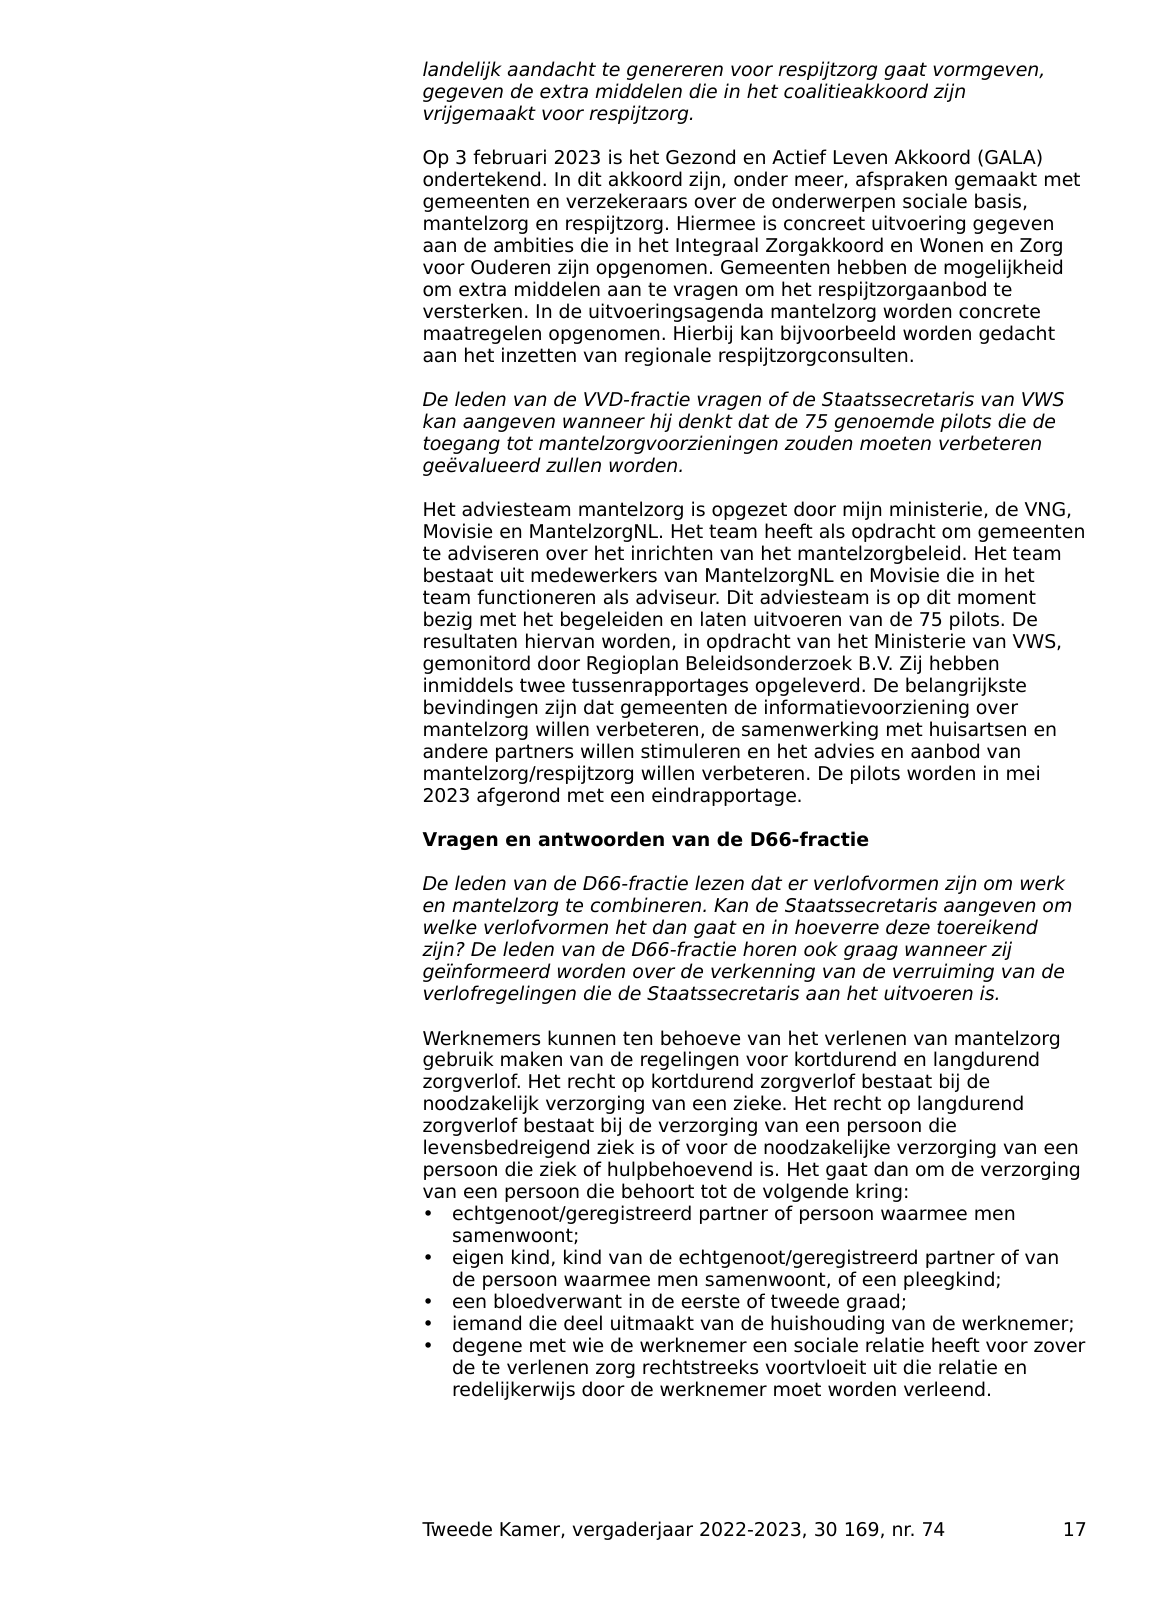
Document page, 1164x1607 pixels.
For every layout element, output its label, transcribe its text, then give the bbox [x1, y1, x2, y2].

subtitle Vragen en antwoorden van de D66-fractie [422, 829, 1087, 851]
text • degene met wie de werknemer een sociale relatie heeft voor zover de te verlenen zorg rechtstreeks voortvloeit uit die relatie en redelijkerwijs door de werknemer moet worden verleend. [422, 1335, 1087, 1401]
text Het adviesteam mantelzorg is opgezet door mijn ministerie, de VNG, Movisie en MantelzorgNL. Het team heeft als opdracht om gemeenten te adviseren over het inrichten van het mantelzorgbeleid. Het team bestaat uit medewerkers van MantelzorgNL en Movisie die in het team functioneren als adviseur. Dit adviesteam is op dit moment bezig met het begeleiden en laten uitvoeren van de 75 pilots. De resultaten hiervan worden, in opdracht van het Ministerie van VWS, gemonitord door Regioplan Beleidsonderzoek B.V. Zij hebben inmiddels twee tussenrapportages opgeleverd. De belangrijkste bevindingen zijn dat gemeenten de informatievoorziening over mantelzorg willen verbeteren, de samenwerking met huisartsen en andere partners willen stimuleren en het advies en aanbod van mantelzorg/respijtzorg willen verbeteren. De pilots worden in mei 2023 afgerond met een eindrapportage. [422, 499, 1087, 807]
text De leden van de VVD-fractie vragen of de Staatssecretaris van VWS kan aangeven wanneer hij denkt dat de 75 genoemde pilots die de toegang tot mantelzorgvoorzieningen zouden moeten verbeteren geëvalueerd zullen worden. [422, 389, 1087, 477]
text • eigen kind, kind van de echtgenoot/geregistreerd partner of van de persoon waarmee men samenwoont, of een pleegkind; [422, 1247, 1087, 1291]
text Werknemers kunnen ten behoeve van het verlenen van mantelzorg gebruik maken van de regelingen voor kortdurend en langdurend zorgverlof. Het recht op kortdurend zorgverlof bestaat bij de noodzakelijk verzorging van een zieke. Het recht op langdurend zorgverlof bestaat bij de verzorging van een persoon die levensbedreigend ziek is of voor de noodzakelijke verzorging van een persoon die ziek of hulpbehoevend is. Het gaat dan om de verzorging van een persoon die behoort tot de volgende kring: [422, 1027, 1087, 1203]
text Op 3 februari 2023 is het Gezond en Actief Leven Akkoord (GALA) ondertekend. In dit akkoord zijn, onder meer, afspraken gemaakt met gemeenten en verzekeraars over de onderwerpen sociale basis, mantelzorg en respijtzorg. Hiermee is concreet uitvoering gegeven aan de ambities die in het Integraal Zorgakkoord en Wonen en Zorg voor Ouderen zijn opgenomen. Gemeenten hebben de mogelijkheid om extra middelen aan te vragen om het respijtzorgaanbod te versterken. In de uitvoeringsagenda mantelzorg worden concrete maatregelen opgenomen. Hierbij kan bijvoorbeeld worden gedacht aan het inzetten van regionale respijtzorgconsulten. [422, 147, 1087, 367]
text • echtgenoot/geregistreerd partner of persoon waarmee men samenwoont; [422, 1203, 1087, 1247]
text • een bloedverwant in de eerste of tweede graad; [422, 1291, 1087, 1313]
text landelijk aandacht te genereren voor respijtzorg gaat vormgeven, gegeven de extra middelen die in het coalitieakkoord zijn vrijgemaakt voor respijtzorg. [422, 59, 1087, 125]
text • iemand die deel uitmaakt van de huishouding van de werknemer; [422, 1313, 1087, 1335]
text De leden van de D66-fractie lezen dat er verlofvormen zijn om werk en mantelzorg te combineren. Kan de Staatssecretaris aangeven om welke verlofvormen het dan gaat en in hoeverre deze toereikend zijn? De leden van de D66-fractie horen ook graag wanneer zij geïnformeerd worden over de verkenning van de verruiming van de verlofregelingen die de Staatssecretaris aan het uitvoeren is. [422, 873, 1087, 1005]
